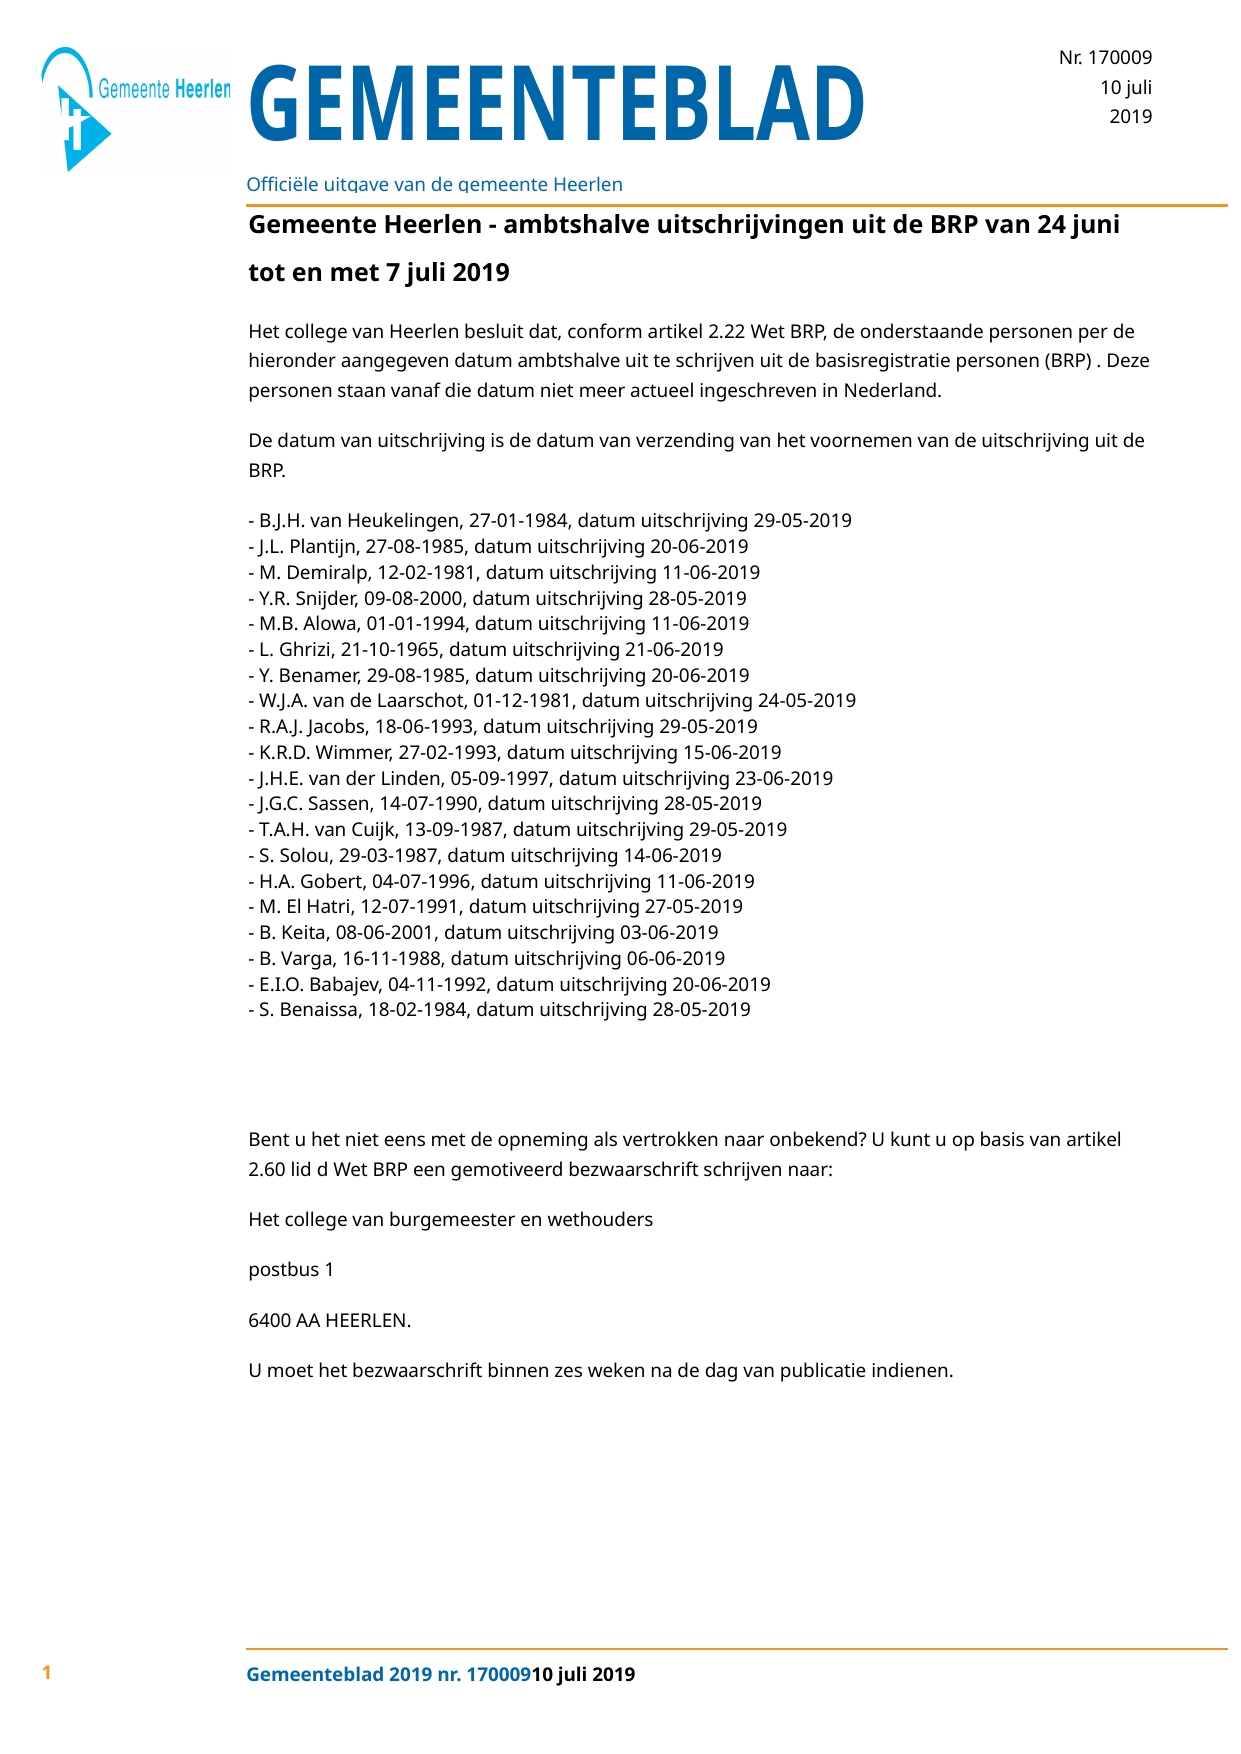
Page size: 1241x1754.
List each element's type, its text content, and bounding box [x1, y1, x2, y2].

text De datum van uitschrijving is de datum van verzending van het voornemen van de uitschrijving uit de BRP. [248, 427, 1152, 483]
table_cell - E.I.O. Babajev, 04-11-1992, datum uitschrijving 20-06-2019 [248, 971, 1152, 996]
table_cell - M. El Hatri, 12-07-1991, datum uitschrijving 27-05-2019 [248, 894, 1152, 919]
table_cell - S. Benaissa, 18-02-1984, datum uitschrijving 28-05-2019 [248, 996, 1152, 1022]
table_cell - M. Demiralp, 12-02-1981, datum uitschrijving 11-06-2019 [248, 559, 1152, 585]
table_cell - J.H.E. van der Linden, 05-09-1997, datum uitschrijving 23-06-2019 [248, 765, 1152, 791]
table_cell - B. Varga, 16-11-1988, datum uitschrijving 06-06-2019 [248, 945, 1152, 971]
text Bent u het niet eens met de opneming als vertrokken naar onbekend? U kunt u op basis van artikel 2.60 lid d Wet BRP een gemotiveerd bezwaarschrift schrijven naar: [248, 1126, 1152, 1182]
table_cell - R.A.J. Jacobs, 18-06-1993, datum uitschrijving 29-05-2019 [248, 714, 1152, 739]
table_cell - L. Ghrizi, 21-10-1965, datum uitschrijving 21-06-2019 [248, 636, 1152, 662]
table_cell - Y. Benamer, 29-08-1985, datum uitschrijving 20-06-2019 [248, 662, 1152, 688]
table_cell - J.L. Plantijn, 27-08-1985, datum uitschrijving 20-06-2019 [248, 533, 1152, 559]
table_cell - H.A. Gobert, 04-07-1996, datum uitschrijving 11-06-2019 [248, 868, 1152, 893]
picture [41, 47, 58, 70]
table_cell - W.J.A. van de Laarschot, 01-12-1981, datum uitschrijving 24-05-2019 [248, 688, 1152, 713]
text Het college van Heerlen besluit dat, conform artikel 2.22 Wet BRP, de onderstaande personen per de hieronder aangegeven datum ambtshalve uit te schrijven uit de basisregistratie personen (BRP) . Deze personen staan vanaf die datum niet meer actueel ingeschreven in Nederland. [248, 318, 1152, 403]
table_cell - J.G.C. Sassen, 14-07-1990, datum uitschrijving 28-05-2019 [248, 791, 1152, 816]
table_cell - K.R.D. Wimmer, 27-02-1993, datum uitschrijving 15-06-2019 [248, 739, 1152, 765]
table_header - B.J.H. van Heukelingen, 27-01-1984, datum uitschrijving 29-05-2019 [248, 508, 1152, 533]
text 6400 AA HEERLEN. [248, 1307, 1152, 1333]
text postbus 1 [248, 1257, 1152, 1282]
table_cell - T.A.H. van Cuijk, 13-09-1987, datum uitschrijving 29-05-2019 [248, 816, 1152, 842]
table_cell - M.B. Alowa, 01-01-1994, datum uitschrijving 11-06-2019 [248, 611, 1152, 636]
text U moet het bezwaarschrift binnen zes weken na de dag van publicatie indienen. [248, 1357, 1152, 1383]
table_cell - B. Keita, 08-06-2001, datum uitschrijving 03-06-2019 [248, 919, 1152, 945]
table_cell - S. Solou, 29-03-1987, datum uitschrijving 14-06-2019 [248, 842, 1152, 868]
text Het college van burgemeester en wethouders [248, 1206, 1152, 1232]
picture [41, 47, 231, 172]
text Gemeente Heerlen - ambtshalve uitschrijvingen uit de BRP van 24 juni tot en met 7 juli 2019 [248, 207, 1152, 288]
table_cell - Y.R. Snijder, 09-08-2000, datum uitschrijving 28-05-2019 [248, 585, 1152, 611]
